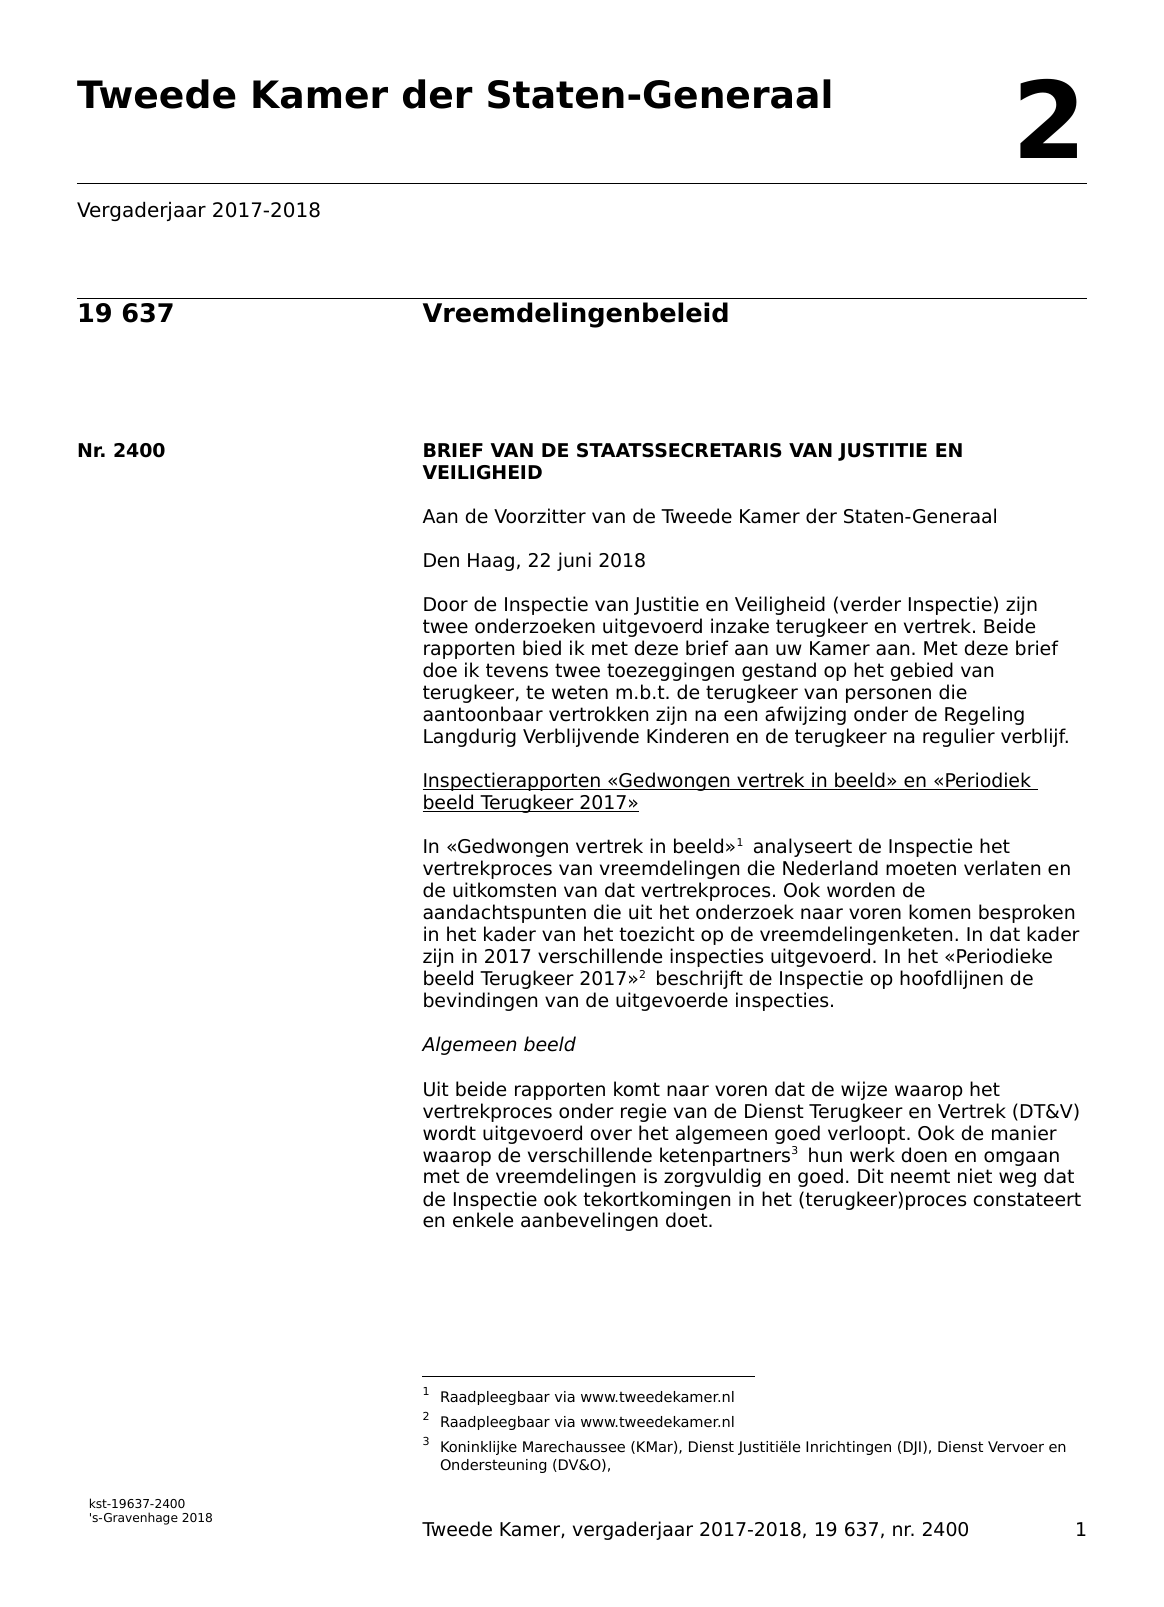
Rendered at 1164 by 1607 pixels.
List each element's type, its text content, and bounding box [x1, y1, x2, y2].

text Raadpleegbaar via www.tweedekamer.nl [422, 1410, 1087, 1432]
subtitle Inspectierapporten «Gedwongen vertrek in beeld» en «Periodiek beeld Terugkeer 2017» [422, 770, 1087, 814]
table_header Tweede Kamer der Staten-Generaal [77, 59, 886, 183]
text Door de Inspectie van Justitie en Veiligheid (verder Inspectie) zijn twee onderzoeken uitgevoerd inzake terugkeer en vertrek. Beide rapporten bied ik met deze brief aan uw Kamer aan. Met deze brief doe ik tevens twee toezeggingen gestand op het gebied van terugkeer, te weten m.b.t. de terugkeer van personen die aantoonbaar vertrokken zijn na een afwijzing onder de Regeling Langdurig Verblijvende Kinderen en de terugkeer na regulier verblijf. [422, 594, 1087, 748]
subtitle Algemeen beeld [422, 1034, 1087, 1056]
text Uit beide rapporten komt naar voren dat de wijze waarop het vertrekproces onder regie van de Dienst Terugkeer en Vertrek (DT&V) wordt uitgevoerd over het algemeen goed verloopt. Ook de manier waarop de verschillende ketenpartners hun werk doen en omgaan met de vreemdelingen is zorgvuldig en goed. Dit neemt niet weg dat de Inspectie ook tekortkomingen in het (terugkeer)proces constateert en enkele aanbevelingen doet. [422, 1078, 1087, 1232]
text Koninklijke Marechaussee (KMar), Dienst Justitiële Inrichtingen (DJI), Dienst Vervoer en Ondersteuning (DV&O), [422, 1435, 1087, 1474]
table_header 2 [886, 59, 1087, 183]
text In «Gedwongen vertrek in beeld» analyseert de Inspectie het vertrekproces van vreemdelingen die Nederland moeten verlaten en de uitkomsten van dat vertrekproces. Ook worden de aandachtspunten die uit het onderzoek naar voren komen besproken in het kader van het toezicht op de vreemdelingenketen. In dat kader zijn in 2017 verschillende inspecties uitgevoerd. In het «Periodieke beeld Terugkeer 2017» beschrijft de Inspectie op hoofdlijnen de bevindingen van de uitgevoerde inspecties. [422, 836, 1087, 1012]
subtitle Nr. 2400 BRIEF VAN DE STAATSSECRETARIS VAN JUSTITIE EN VEILIGHEID [77, 440, 1087, 484]
text Den Haag, 22 juni 2018 [422, 550, 1087, 572]
text kst-19637-2400 [88, 1497, 323, 1511]
text Raadpleegbaar via www.tweedekamer.nl [422, 1385, 1087, 1407]
text 's-Gravenhage 2018 [88, 1511, 323, 1525]
table_cell Vergaderjaar 2017-2018 [77, 184, 1087, 298]
subtitle 19 637 Vreemdelingenbeleid [77, 299, 1087, 329]
text Aan de Voorzitter van de Tweede Kamer der Staten-Generaal [422, 506, 1087, 528]
